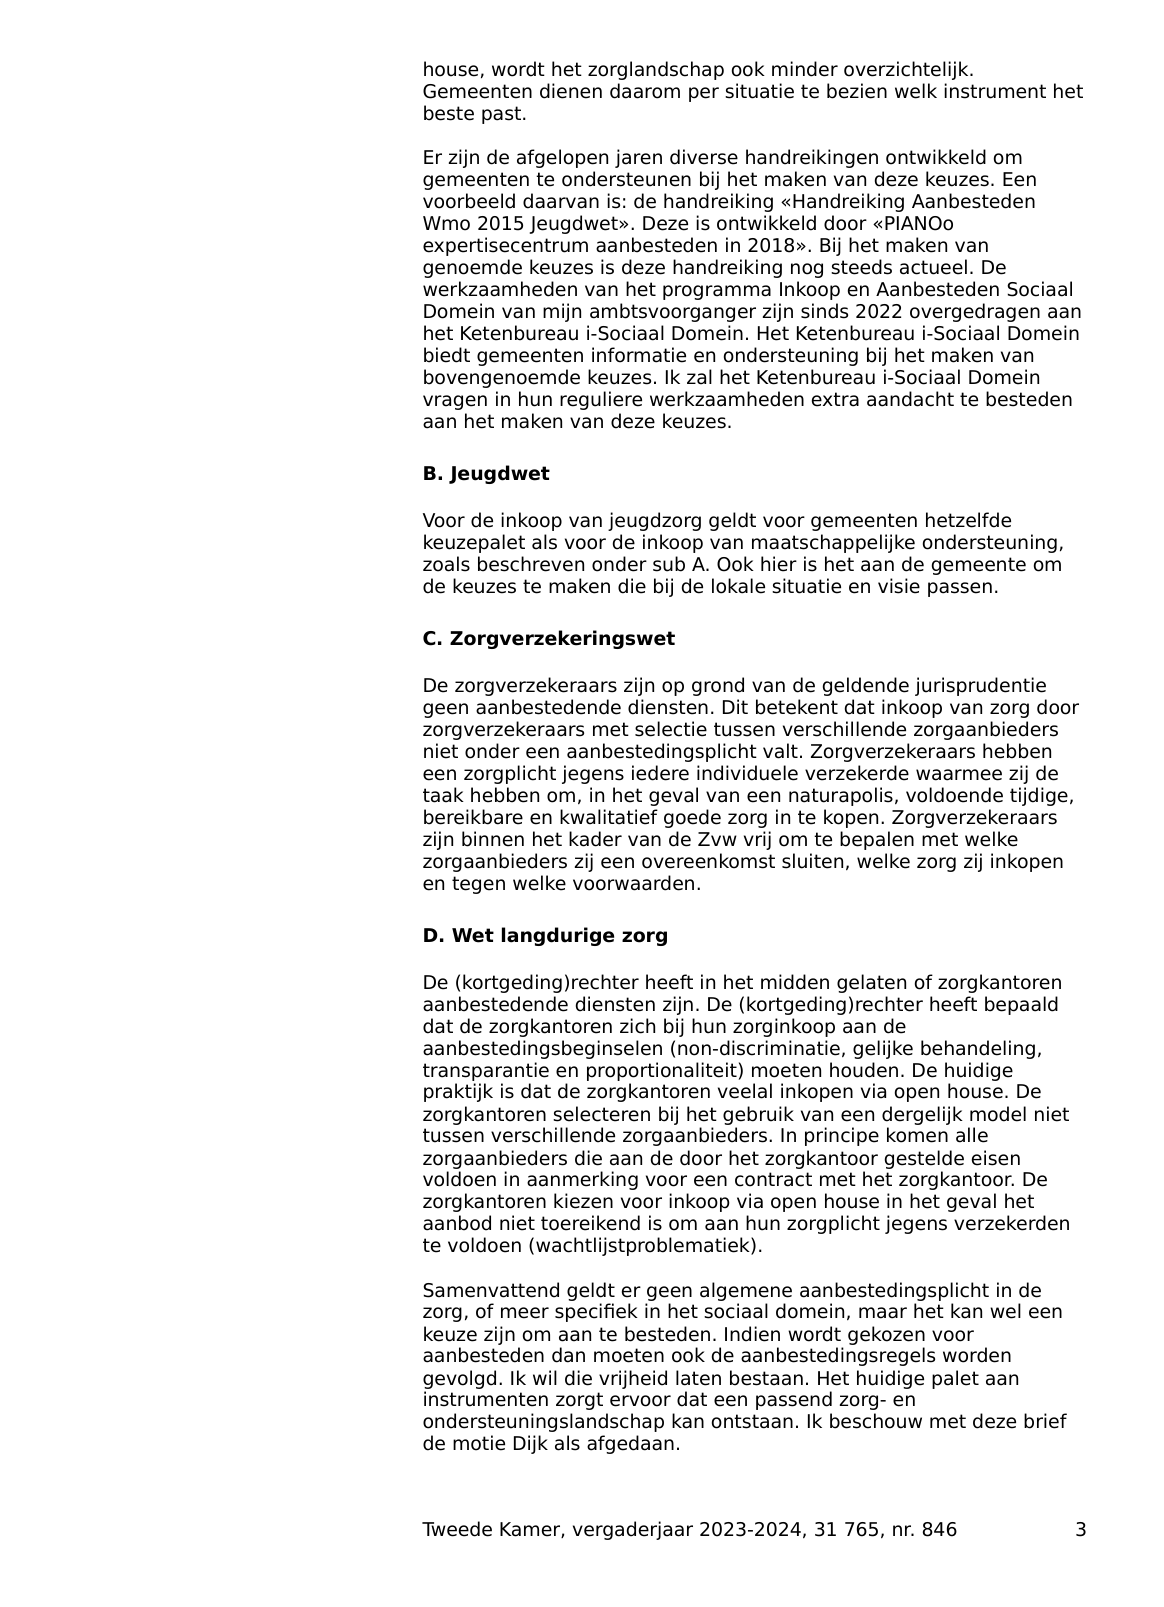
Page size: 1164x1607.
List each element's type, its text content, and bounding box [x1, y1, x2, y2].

subtitle C. Zorgverzekeringswet [422, 628, 1087, 650]
text De zorgverzekeraars zijn op grond van de geldende jurisprudentie geen aanbestedende diensten. Dit betekent dat inkoop van zorg door zorgverzekeraars met selectie tussen verschillende zorgaanbieders niet onder een aanbestedingsplicht valt. Zorgverzekeraars hebben een zorgplicht jegens iedere individuele verzekerde waarmee zij de taak hebben om, in het geval van een naturapolis, voldoende tijdige, bereikbare en kwalitatief goede zorg in te kopen. Zorgverzekeraars zijn binnen het kader van de Zvw vrij om te bepalen met welke zorgaanbieders zij een overeenkomst sluiten, welke zorg zij inkopen en tegen welke voorwaarden. [422, 675, 1087, 894]
text Er zijn de afgelopen jaren diverse handreikingen ontwikkeld om gemeenten te ondersteunen bij het maken van deze keuzes. Een voorbeeld daarvan is: de handreiking «Handreiking Aanbesteden Wmo 2015 Jeugdwet». Deze is ontwikkeld door «PIANOo expertisecentrum aanbesteden in 2018». Bij het maken van genoemde keuzes is deze handreiking nog steeds actueel. De werkzaamheden van het programma Inkoop en Aanbesteden Sociaal Domein van mijn ambtsvoorganger zijn sinds 2022 overgedragen aan het Ketenbureau i-Sociaal Domein. Het Ketenbureau i-Sociaal Domein biedt gemeenten informatie en ondersteuning bij het maken van bovengenoemde keuzes. Ik zal het Ketenbureau i-Sociaal Domein vragen in hun reguliere werkzaamheden extra aandacht te besteden aan het maken van deze keuzes. [422, 147, 1087, 433]
subtitle D. Wet langdurige zorg [422, 924, 1087, 947]
subtitle B. Jeugdwet [422, 463, 1087, 485]
text Voor de inkoop van jeugdzorg geldt voor gemeenten hetzelfde keuzepalet als voor de inkoop van maatschappelijke ondersteuning, zoals beschreven onder sub A. Ook hier is het aan de gemeente om de keuzes te maken die bij de lokale situatie en visie passen. [422, 510, 1087, 598]
text house, wordt het zorglandschap ook minder overzichtelijk. Gemeenten dienen daarom per situatie te bezien welk instrument het beste past. [422, 59, 1087, 125]
text De (kortgeding)rechter heeft in het midden gelaten of zorgkantoren aanbestedende diensten zijn. De (kortgeding)rechter heeft bepaald dat de zorgkantoren zich bij hun zorginkoop aan de aanbestedingsbeginselen (non-discriminatie, gelijke behandeling, transparantie en proportionaliteit) moeten houden. De huidige praktijk is dat de zorgkantoren veelal inkopen via open house. De zorgkantoren selecteren bij het gebruik van een dergelijk model niet tussen verschillende zorgaanbieders. In principe komen alle zorgaanbieders die aan de door het zorgkantoor gestelde eisen voldoen in aanmerking voor een contract met het zorgkantoor. De zorgkantoren kiezen voor inkoop via open house in het geval het aanbod niet toereikend is om aan hun zorgplicht jegens verzekerden te voldoen (wachtlijstproblematiek). [422, 972, 1087, 1257]
text Samenvattend geldt er geen algemene aanbestedingsplicht in de zorg, of meer specifiek in het sociaal domein, maar het kan wel een keuze zijn om aan te besteden. Indien wordt gekozen voor aanbesteden dan moeten ook de aanbestedingsregels worden gevolgd. Ik wil die vrijheid laten bestaan. Het huidige palet aan instrumenten zorgt ervoor dat een passend zorg- en ondersteuningslandschap kan ontstaan. Ik beschouw met deze brief de motie Dijk als afgedaan. [422, 1279, 1087, 1455]
